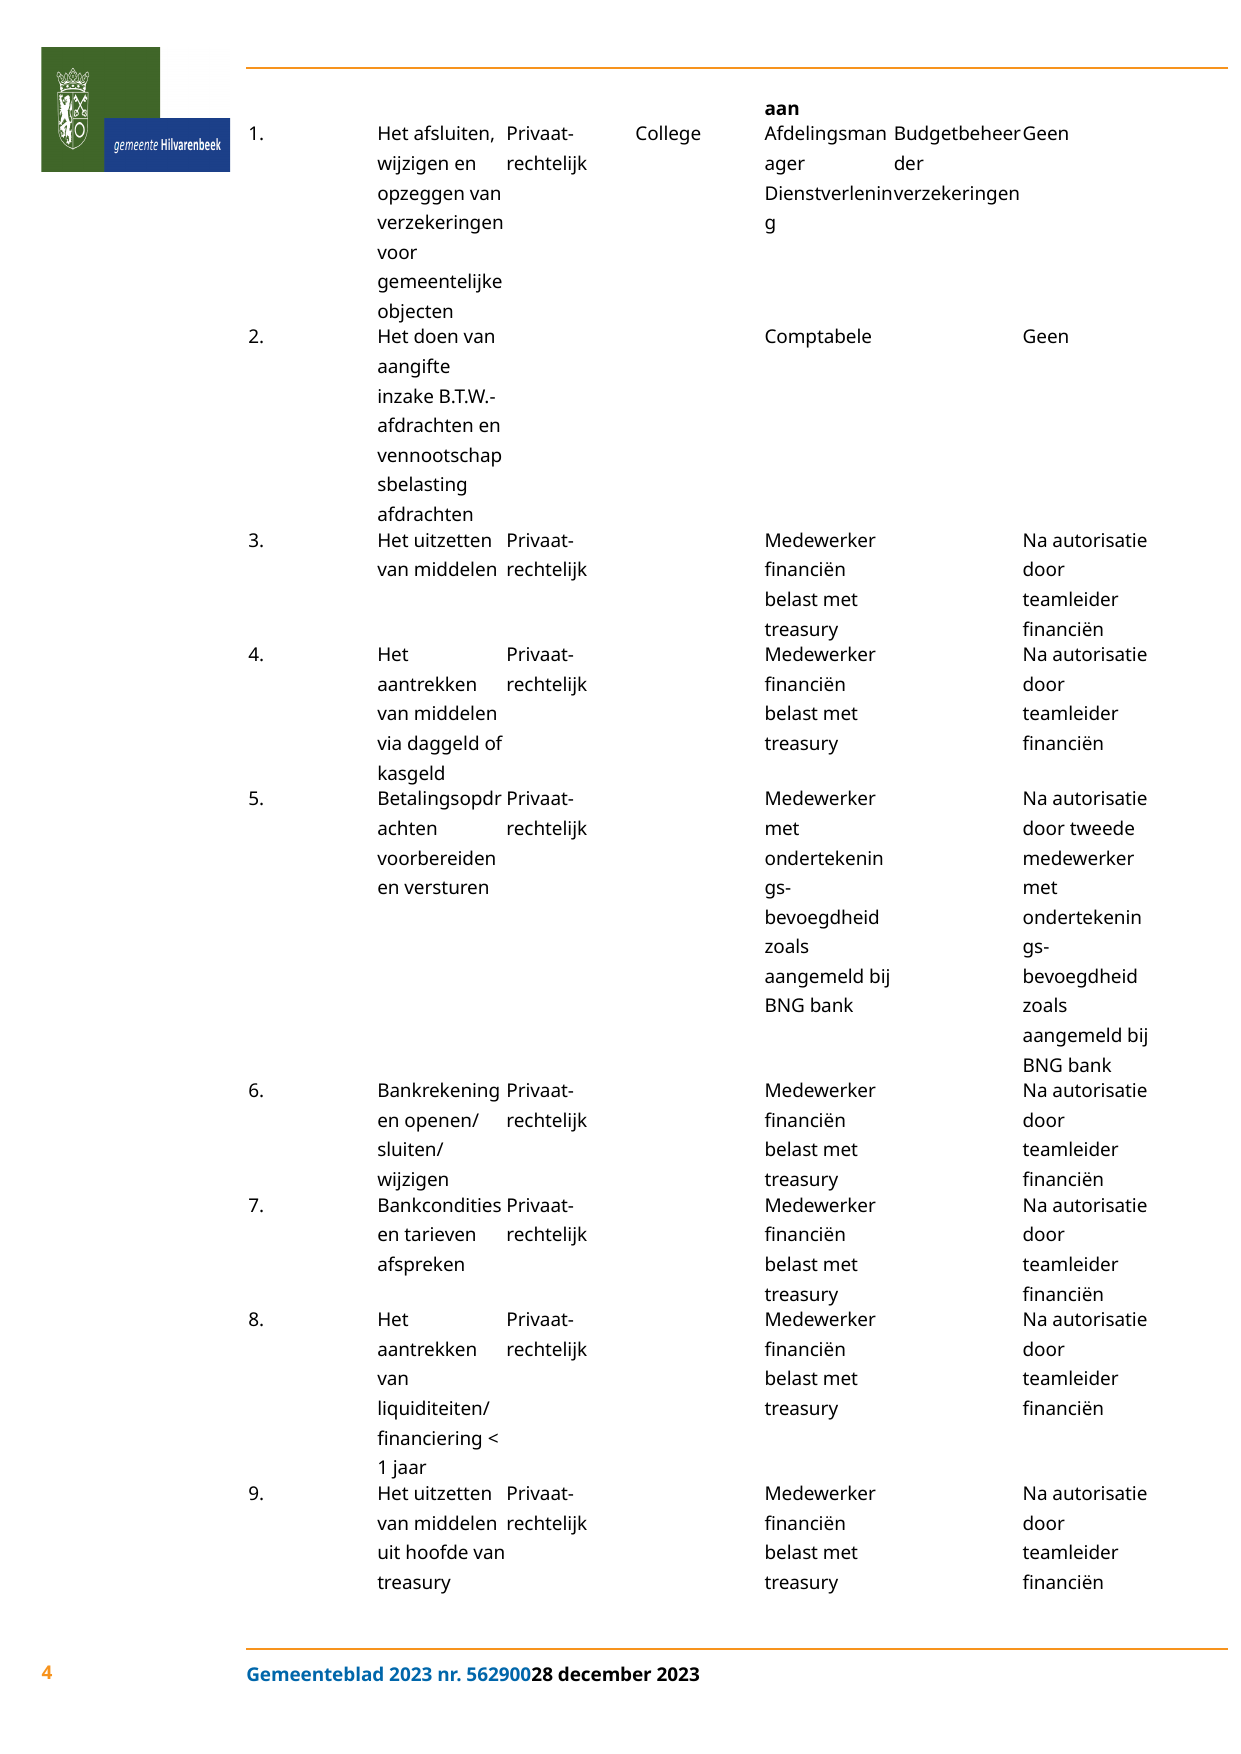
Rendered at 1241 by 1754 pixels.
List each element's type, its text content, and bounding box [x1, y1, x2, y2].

table_cell 3. [248, 527, 377, 641]
picture [41, 47, 231, 172]
table_header [248, 95, 377, 121]
table_cell Medewerker financiën belast met treasury [764, 1480, 893, 1594]
table_cell Na autorisatie door teamleider financiën [1023, 1078, 1152, 1192]
table_cell Medewerker met ondertekenings-bevoegdheid zoals aangemeld bij BNG bank [764, 786, 893, 1077]
table_cell [894, 324, 1022, 527]
table_cell Bankrekeningen openen/ sluiten/ wijzigen [377, 1078, 506, 1192]
table_cell Geen [1023, 121, 1152, 324]
table_cell Medewerker financiën belast met treasury [764, 641, 893, 786]
table_cell Privaat-rechtelijk [506, 641, 635, 786]
table_header [377, 95, 506, 121]
table_cell Medewerker financiën belast met treasury [764, 1192, 893, 1306]
table_cell [894, 1480, 1022, 1594]
table_cell Privaat-rechtelijk [506, 1078, 635, 1192]
table_cell [635, 324, 764, 527]
table_cell Comptabele [764, 324, 893, 527]
table_cell Het afsluiten, wijzigen en opzeggen van verzekeringen voor gemeentelijke objecten [377, 121, 506, 324]
table_cell Na autorisatie door teamleider financiën [1023, 527, 1152, 641]
table_cell Bankcondities en tarieven afspreken [377, 1192, 506, 1306]
table_cell Betalingsopdrachten voorbereiden en versturen [377, 786, 506, 1077]
table_cell Medewerker financiën belast met treasury [764, 527, 893, 641]
table_cell Budgetbeheerder verzekeringen [894, 121, 1022, 324]
table_cell Het uitzetten van middelen uit hoofde van treasury [377, 1480, 506, 1594]
table_cell Na autorisatie door teamleider financiën [1023, 1480, 1152, 1594]
table_cell 7. [248, 1192, 377, 1306]
table_cell [635, 1078, 764, 1192]
table_header [894, 95, 1022, 121]
table_header [506, 95, 635, 121]
table_cell Privaat-rechtelijk [506, 1306, 635, 1480]
table_cell Medewerker financiën belast met treasury [764, 1306, 893, 1480]
table_cell Het aantrekken van middelen via daggeld of kasgeld [377, 641, 506, 786]
table_cell [635, 641, 764, 786]
table_header [1023, 95, 1152, 121]
table_cell 4. [248, 641, 377, 786]
table_cell 2. [248, 324, 377, 527]
table_cell [894, 527, 1022, 641]
table_cell Privaat-rechtelijk [506, 1480, 635, 1594]
table_cell [894, 1192, 1022, 1306]
table_cell [635, 1192, 764, 1306]
table_cell Geen [1023, 324, 1152, 527]
table_cell College [635, 121, 764, 324]
table_cell 1. [248, 121, 377, 324]
table_cell Afdelingsmanager Dienstverlening [764, 121, 893, 324]
table_cell [894, 641, 1022, 786]
table_cell [506, 324, 635, 527]
table_cell [894, 1306, 1022, 1480]
table_header aan [764, 95, 893, 121]
table_cell [635, 1480, 764, 1594]
table_cell [894, 786, 1022, 1077]
table_cell Het aantrekken van liquiditeiten/ financiering < 1 jaar [377, 1306, 506, 1480]
table_header [635, 95, 764, 121]
table_cell [635, 1306, 764, 1480]
table_cell 9. [248, 1480, 377, 1594]
table_cell 6. [248, 1078, 377, 1192]
table_cell Na autorisatie door teamleider financiën [1023, 1192, 1152, 1306]
table_cell Na autorisatie door teamleider financiën [1023, 641, 1152, 786]
table_cell Het uitzetten van middelen [377, 527, 506, 641]
table_cell Privaat-rechtelijk [506, 527, 635, 641]
table_cell [894, 1078, 1022, 1192]
table_cell 8. [248, 1306, 377, 1480]
table_cell Na autorisatie door teamleider financiën [1023, 1306, 1152, 1480]
table_cell Privaat-rechtelijk [506, 121, 635, 324]
table_cell [635, 527, 764, 641]
table_cell Het doen van aangifte inzake B.T.W.-afdrachten en vennootschapsbelasting afdrachten [377, 324, 506, 527]
table_cell Privaat-rechtelijk [506, 786, 635, 1077]
table_cell Medewerker financiën belast met treasury [764, 1078, 893, 1192]
table_cell Privaat-rechtelijk [506, 1192, 635, 1306]
table_cell [635, 786, 764, 1077]
table_cell 5. [248, 786, 377, 1077]
table_cell Na autorisatie door tweede medewerker met ondertekenings-bevoegdheid zoals aangemeld bij BNG bank [1023, 786, 1152, 1077]
